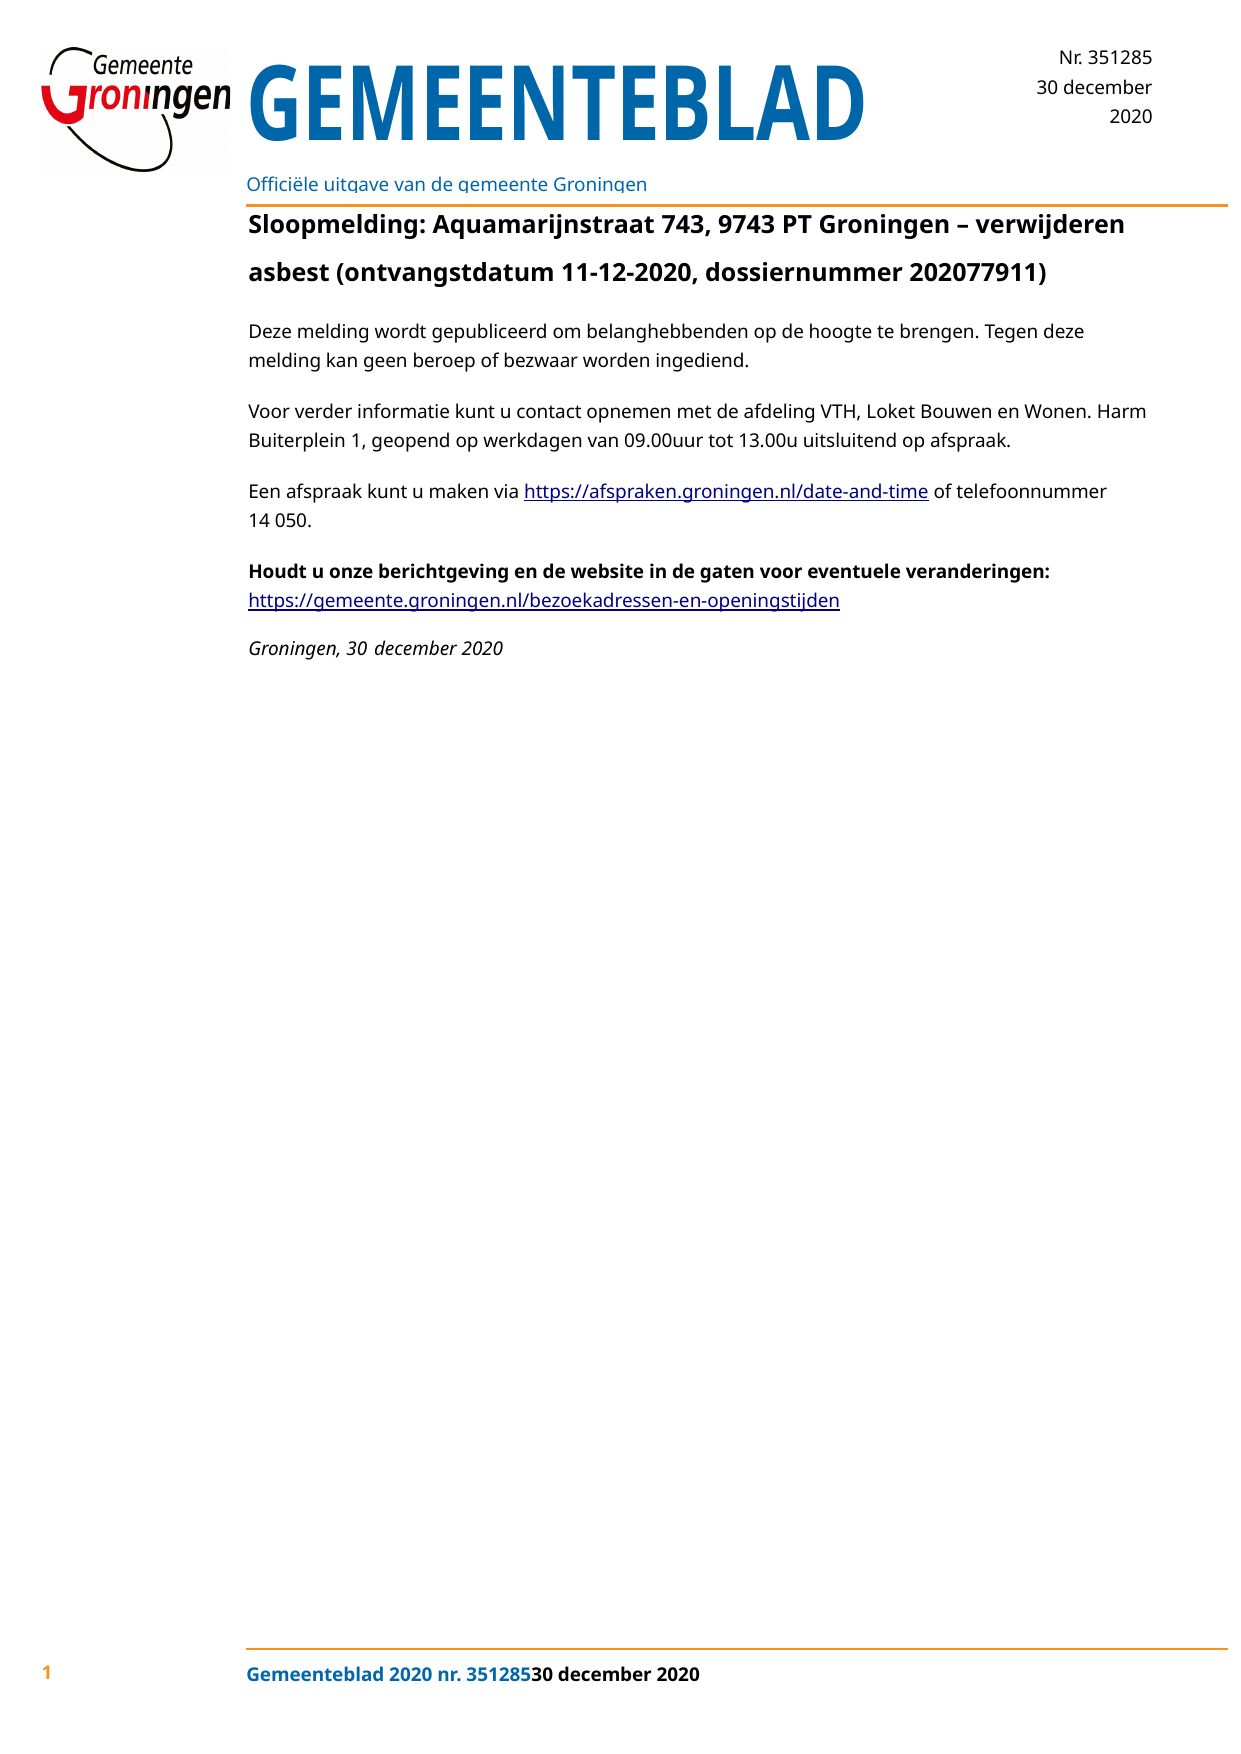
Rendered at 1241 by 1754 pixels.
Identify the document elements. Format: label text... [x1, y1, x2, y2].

picture [41, 47, 231, 172]
text Sloopmelding: Aquamarijnstraat 743, 9743 PT Groningen – verwijderen asbest (ontvangstdatum 11-12-2020, dossiernummer 202077911) [248, 207, 1152, 288]
text Voor verder informatie kunt u contact opnemen met de afdeling VTH, Loket Bouwen en Wonen. Harm Buiterplein 1, geopend op werkdagen van 09.00uur tot 13.00u uitsluitend op afspraak. [248, 398, 1152, 453]
text Deze melding wordt gepubliceerd om belanghebbenden op de hoogte te brengen. Tegen deze melding kan geen beroep of bezwaar worden ingediend. [248, 318, 1152, 373]
text Een afspraak kunt u maken via https://afspraken.groningen.nl/date-and-time of telefoonnummer 14 050. [248, 478, 1152, 533]
text Groningen, 30 december 2020 [248, 635, 1152, 661]
text Houdt u onze berichtgeving en de website in de gaten voor eventuele veranderingen: https://gemeente.groningen.nl/bezoekadressen-en-openingstijden [248, 558, 1152, 613]
